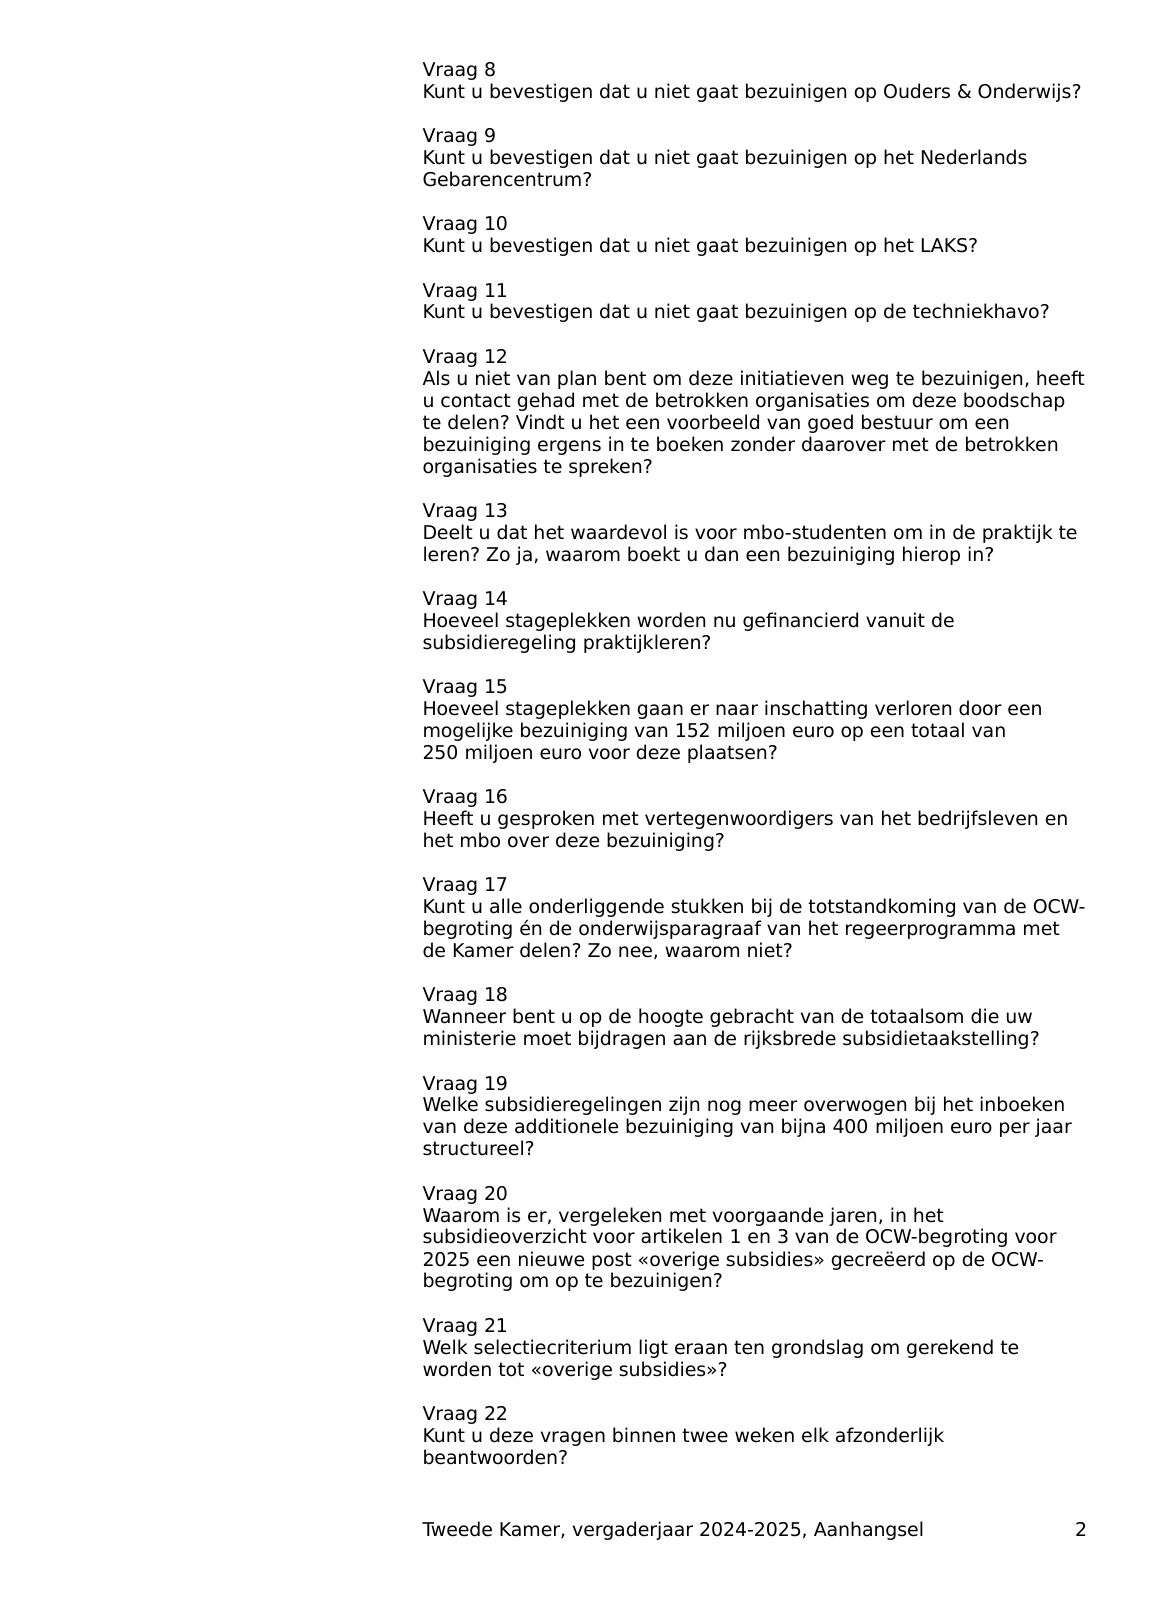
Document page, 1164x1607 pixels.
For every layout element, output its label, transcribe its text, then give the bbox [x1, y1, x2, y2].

text Hoeveel stageplekken worden nu gefinancierd vanuit de subsidieregeling praktijkleren? [422, 610, 1087, 654]
text Vraag 18 [422, 984, 1087, 1006]
text Welk selectiecriterium ligt eraan ten grondslag om gerekend te worden tot «overige subsidies»? [422, 1337, 1087, 1381]
text Heeft u gesproken met vertegenwoordigers van het bedrijfsleven en het mbo over deze bezuiniging? [422, 808, 1087, 852]
text Kunt u deze vragen binnen twee weken elk afzonderlijk beantwoorden? [422, 1425, 1087, 1469]
text Vraag 13 [422, 500, 1087, 522]
text Wanneer bent u op de hoogte gebracht van de totaalsom die uw ministerie moet bijdragen aan de rijksbrede subsidietaakstelling? [422, 1006, 1087, 1050]
text Hoeveel stageplekken gaan er naar inschatting verloren door een mogelijke bezuiniging van 152 miljoen euro op een totaal van 250 miljoen euro voor deze plaatsen? [422, 698, 1087, 764]
text Vraag 14 [422, 588, 1087, 610]
text Kunt u bevestigen dat u niet gaat bezuinigen op de techniekhavo? [422, 301, 1087, 323]
text Vraag 17 [422, 874, 1087, 896]
text Kunt u bevestigen dat u niet gaat bezuinigen op het LAKS? [422, 235, 1087, 257]
text Vraag 20 [422, 1182, 1087, 1204]
text Vraag 21 [422, 1314, 1087, 1337]
text Vraag 9 [422, 125, 1087, 147]
text Kunt u alle onderliggende stukken bij de totstandkoming van de OCW-begroting én de onderwijsparagraaf van het regeerprogramma met de Kamer delen? Zo nee, waarom niet? [422, 896, 1087, 962]
text Waarom is er, vergeleken met voorgaande jaren, in het subsidieoverzicht voor artikelen 1 en 3 van de OCW-begroting voor 2025 een nieuwe post «overige subsidies» gecreëerd op de OCW-begroting om op te bezuinigen? [422, 1204, 1087, 1292]
text Vraag 10 [422, 213, 1087, 235]
text Vraag 11 [422, 279, 1087, 301]
text Als u niet van plan bent om deze initiatieven weg te bezuinigen, heeft u contact gehad met de betrokken organisaties om deze boodschap te delen? Vindt u het een voorbeeld van goed bestuur om een bezuiniging ergens in te boeken zonder daarover met de betrokken organisaties te spreken? [422, 368, 1087, 477]
text Deelt u dat het waardevol is voor mbo-studenten om in de praktijk te leren? Zo ja, waarom boekt u dan een bezuiniging hierop in? [422, 522, 1087, 566]
text Kunt u bevestigen dat u niet gaat bezuinigen op het Nederlands Gebarencentrum? [422, 147, 1087, 191]
text Vraag 19 [422, 1072, 1087, 1094]
text Vraag 15 [422, 676, 1087, 698]
text Kunt u bevestigen dat u niet gaat bezuinigen op Ouders & Onderwijs? [422, 81, 1087, 103]
text Vraag 16 [422, 786, 1087, 808]
text Vraag 8 [422, 59, 1087, 81]
text Vraag 22 [422, 1403, 1087, 1425]
text Welke subsidieregelingen zijn nog meer overwogen bij het inboeken van deze additionele bezuiniging van bijna 400 miljoen euro per jaar structureel? [422, 1094, 1087, 1160]
text Vraag 12 [422, 346, 1087, 368]
